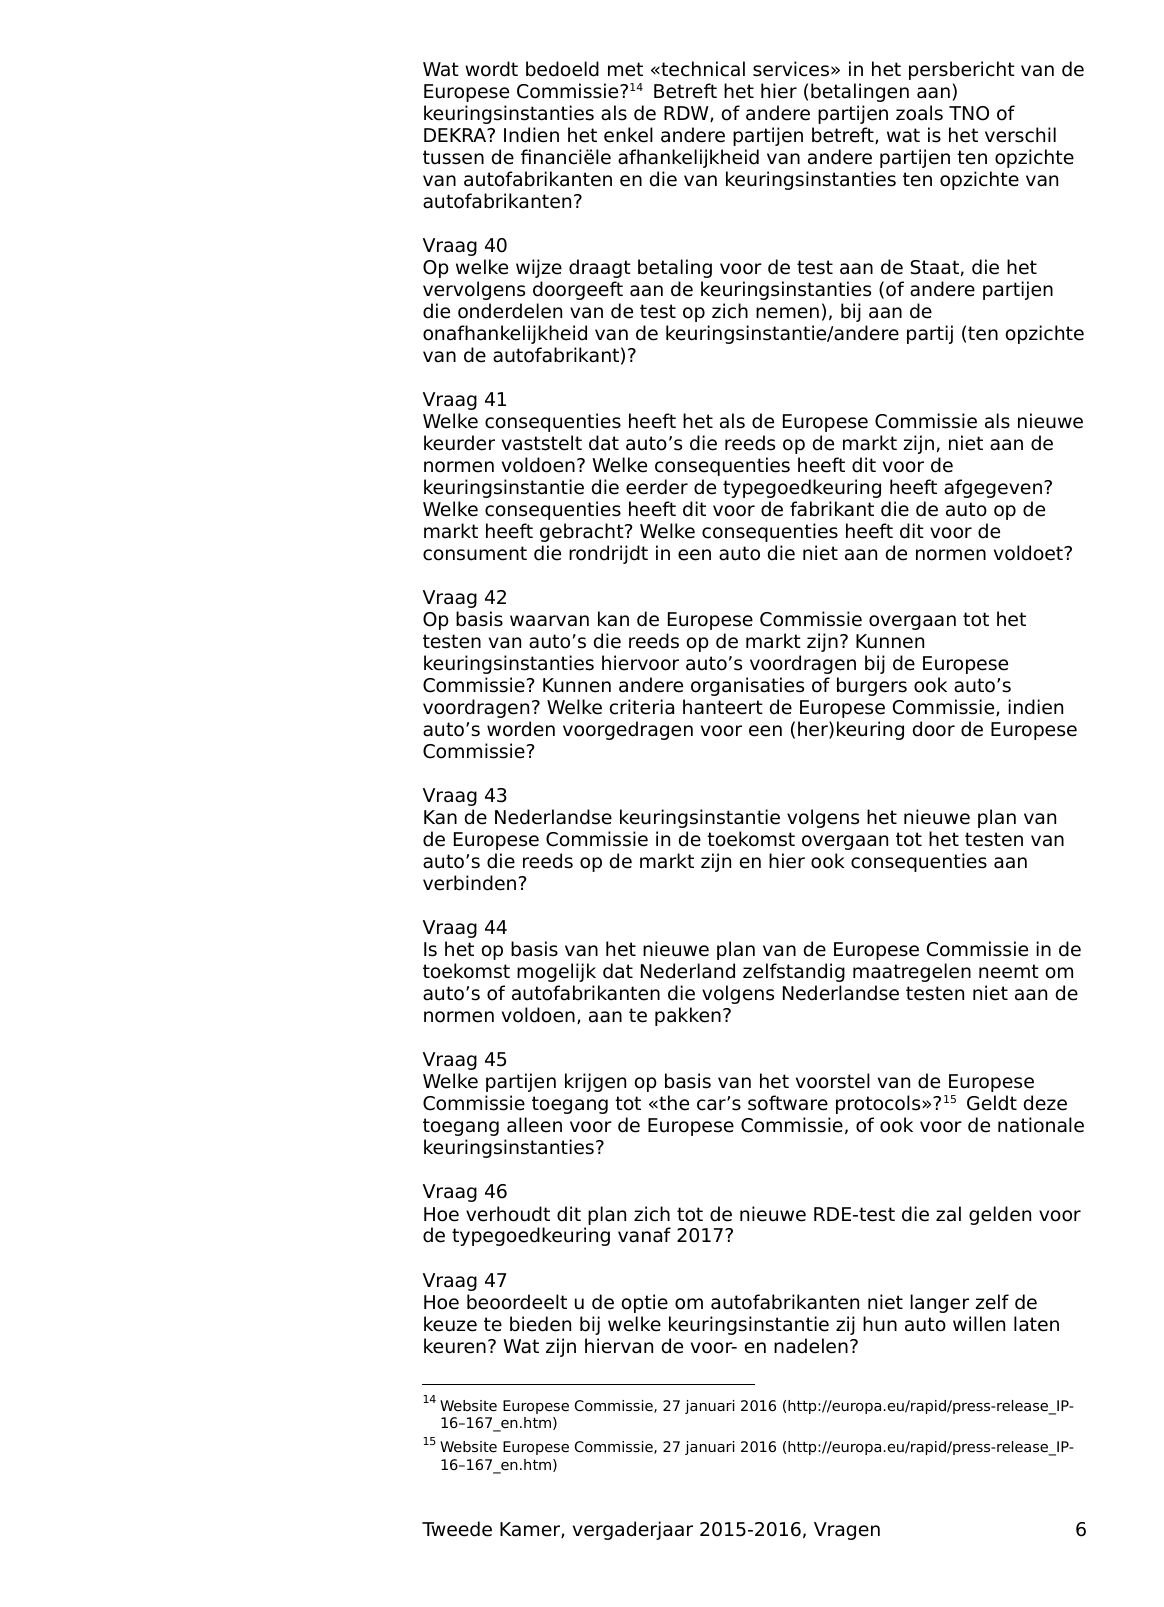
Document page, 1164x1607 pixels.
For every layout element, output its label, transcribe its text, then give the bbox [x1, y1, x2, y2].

text Welke consequenties heeft het als de Europese Commissie als nieuwe keurder vaststelt dat auto’s die reeds op de markt zijn, niet aan de normen voldoen? Welke consequenties heeft dit voor de keuringsinstantie die eerder de typegoedkeuring heeft afgegeven? Welke consequenties heeft dit voor de fabrikant die de auto op de markt heeft gebracht? Welke consequenties heeft dit voor de consument die rondrijdt in een auto die niet aan de normen voldoet? [422, 411, 1087, 565]
text Vraag 47 [422, 1269, 1087, 1292]
text Wat wordt bedoeld met «technical services» in het persbericht van de Europese Commissie? Betreft het hier (betalingen aan) keuringsinstanties als de RDW, of andere partijen zoals TNO of DEKRA? Indien het enkel andere partijen betreft, wat is het verschil tussen de financiële afhankelijkheid van andere partijen ten opzichte van autofabrikanten en die van keuringsinstanties ten opzichte van autofabrikanten? [422, 59, 1087, 213]
text Op welke wijze draagt betaling voor de test aan de Staat, die het vervolgens doorgeeft aan de keuringsinstanties (of andere partijen die onderdelen van de test op zich nemen), bij aan de onafhankelijkheid van de keuringsinstantie/andere partij (ten opzichte van de autofabrikant)? [422, 257, 1087, 367]
text Is het op basis van het nieuwe plan van de Europese Commissie in de toekomst mogelijk dat Nederland zelfstandig maatregelen neemt om auto’s of autofabrikanten die volgens Nederlandse testen niet aan de normen voldoen, aan te pakken? [422, 939, 1087, 1027]
text Vraag 42 [422, 587, 1087, 609]
text Welke partijen krijgen op basis van het voorstel van de Europese Commissie toegang tot «the car’s software protocols»? Geldt deze toegang alleen voor de Europese Commissie, of ook voor de nationale keuringsinstanties? [422, 1071, 1087, 1159]
text Vraag 44 [422, 917, 1087, 939]
text Website Europese Commissie, 27 januari 2016 (http://europa.eu/rapid/press-release_IP-16–167_en.htm) [422, 1435, 1087, 1474]
text Vraag 43 [422, 785, 1087, 807]
text Hoe beoordeelt u de optie om autofabrikanten niet langer zelf de keuze te bieden bij welke keuringsinstantie zij hun auto willen laten keuren? Wat zijn hiervan de voor- en nadelen? [422, 1292, 1087, 1357]
text Op basis waarvan kan de Europese Commissie overgaan tot het testen van auto’s die reeds op de markt zijn? Kunnen keuringsinstanties hiervoor auto’s voordragen bij de Europese Commissie? Kunnen andere organisaties of burgers ook auto’s voordragen? Welke criteria hanteert de Europese Commissie, indien auto’s worden voorgedragen voor een (her)keuring door de Europese Commissie? [422, 609, 1087, 763]
text Vraag 46 [422, 1181, 1087, 1203]
text Vraag 40 [422, 235, 1087, 257]
text Vraag 41 [422, 389, 1087, 411]
text Vraag 45 [422, 1049, 1087, 1071]
text Website Europese Commissie, 27 januari 2016 (http://europa.eu/rapid/press-release_IP-16–167_en.htm) [422, 1393, 1087, 1432]
text Hoe verhoudt dit plan zich tot de nieuwe RDE-test die zal gelden voor de typegoedkeuring vanaf 2017? [422, 1203, 1087, 1247]
text Kan de Nederlandse keuringsinstantie volgens het nieuwe plan van de Europese Commissie in de toekomst overgaan tot het testen van auto’s die reeds op de markt zijn en hier ook consequenties aan verbinden? [422, 807, 1087, 895]
